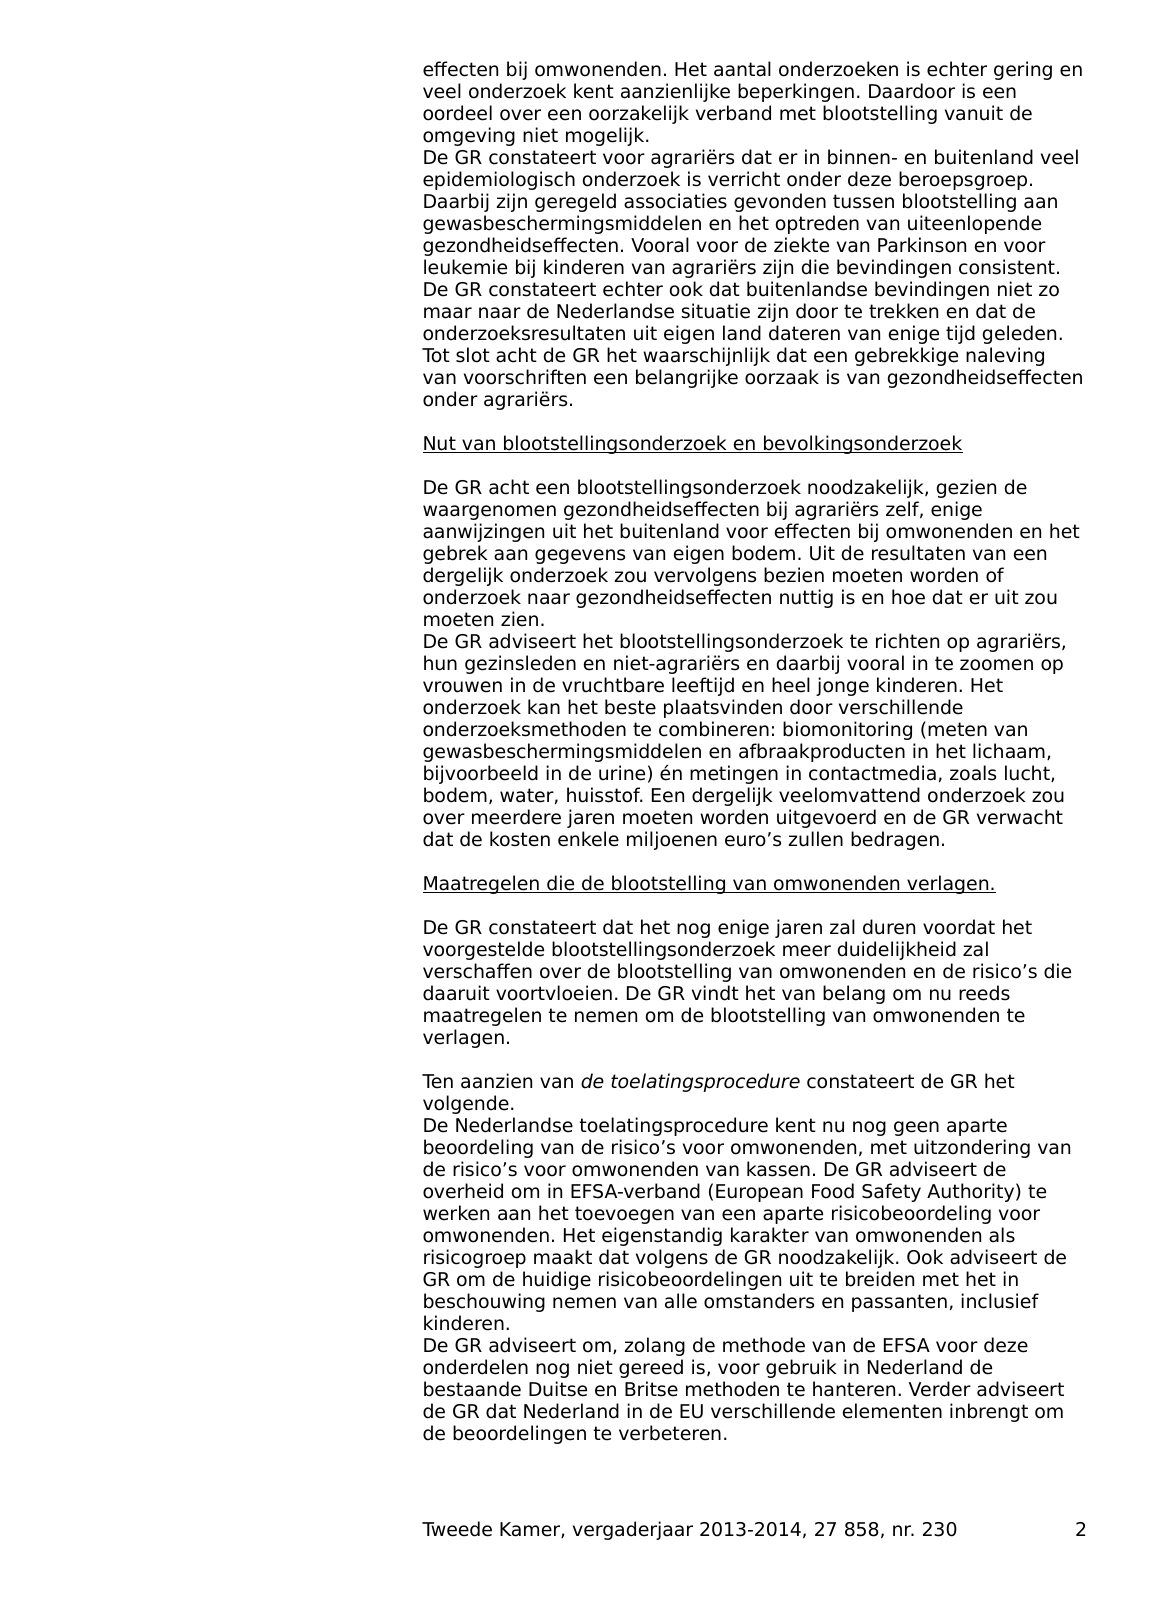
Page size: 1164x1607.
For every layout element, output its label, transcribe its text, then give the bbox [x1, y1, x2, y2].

subtitle Nut van blootstellingsonderzoek en bevolkingsonderzoek [422, 433, 1087, 455]
text effecten bij omwonenden. Het aantal onderzoeken is echter gering en veel onderzoek kent aanzienlijke beperkingen. Daardoor is een oordeel over een oorzakelijk verband met blootstelling vanuit de omgeving niet mogelijk. [422, 59, 1087, 147]
text Ten aanzien van de toelatingsprocedure constateert de GR het volgende. [422, 1071, 1087, 1115]
text De GR adviseert het blootstellingsonderzoek te richten op agrariërs, hun gezinsleden en niet-agrariërs en daarbij vooral in te zoomen op vrouwen in de vruchtbare leeftijd en heel jonge kinderen. Het onderzoek kan het beste plaatsvinden door verschillende onderzoeksmethoden te combineren: biomonitoring (meten van gewasbeschermingsmiddelen en afbraakproducten in het lichaam, bijvoorbeeld in de urine) én metingen in contactmedia, zoals lucht, bodem, water, huisstof. Een dergelijk veelomvattend onderzoek zou over meerdere jaren moeten worden uitgevoerd en de GR verwacht dat de kosten enkele miljoenen euro’s zullen bedragen. [422, 631, 1087, 851]
text De GR acht een blootstellingsonderzoek noodzakelijk, gezien de waargenomen gezondheidseffecten bij agrariërs zelf, enige aanwijzingen uit het buitenland voor effecten bij omwonenden en het gebrek aan gegevens van eigen bodem. Uit de resultaten van een dergelijk onderzoek zou vervolgens bezien moeten worden of onderzoek naar gezondheidseffecten nuttig is en hoe dat er uit zou moeten zien. [422, 477, 1087, 631]
text De GR constateert dat het nog enige jaren zal duren voordat het voorgestelde blootstellingsonderzoek meer duidelijkheid zal verschaffen over de blootstelling van omwonenden en de risico’s die daaruit voortvloeien. De GR vindt het van belang om nu reeds maatregelen te nemen om de blootstelling van omwonenden te verlagen. [422, 917, 1087, 1049]
text De GR adviseert om, zolang de methode van de EFSA voor deze onderdelen nog niet gereed is, voor gebruik in Nederland de bestaande Duitse en Britse methoden te hanteren. Verder adviseert de GR dat Nederland in de EU verschillende elementen inbrengt om de beoordelingen te verbeteren. [422, 1335, 1087, 1445]
subtitle Maatregelen die de blootstelling van omwonenden verlagen. [422, 873, 1087, 895]
text De Nederlandse toelatingsprocedure kent nu nog geen aparte beoordeling van de risico’s voor omwonenden, met uitzondering van de risico’s voor omwonenden van kassen. De GR adviseert de overheid om in EFSA-verband (European Food Safety Authority) te werken aan het toevoegen van een aparte risicobeoordeling voor omwonenden. Het eigenstandig karakter van omwonenden als risicogroep maakt dat volgens de GR noodzakelijk. Ook adviseert de GR om de huidige risicobeoordelingen uit te breiden met het in beschouwing nemen van alle omstanders en passanten, inclusief kinderen. [422, 1115, 1087, 1335]
text De GR constateert voor agrariërs dat er in binnen- en buitenland veel epidemiologisch onderzoek is verricht onder deze beroepsgroep. Daarbij zijn geregeld associaties gevonden tussen blootstelling aan gewasbeschermingsmiddelen en het optreden van uiteenlopende gezondheidseffecten. Vooral voor de ziekte van Parkinson en voor leukemie bij kinderen van agrariërs zijn die bevindingen consistent. De GR constateert echter ook dat buitenlandse bevindingen niet zo maar naar de Nederlandse situatie zijn door te trekken en dat de onderzoeksresultaten uit eigen land dateren van enige tijd geleden. Tot slot acht de GR het waarschijnlijk dat een gebrekkige naleving van voorschriften een belangrijke oorzaak is van gezondheidseffecten onder agrariërs. [422, 147, 1087, 411]
